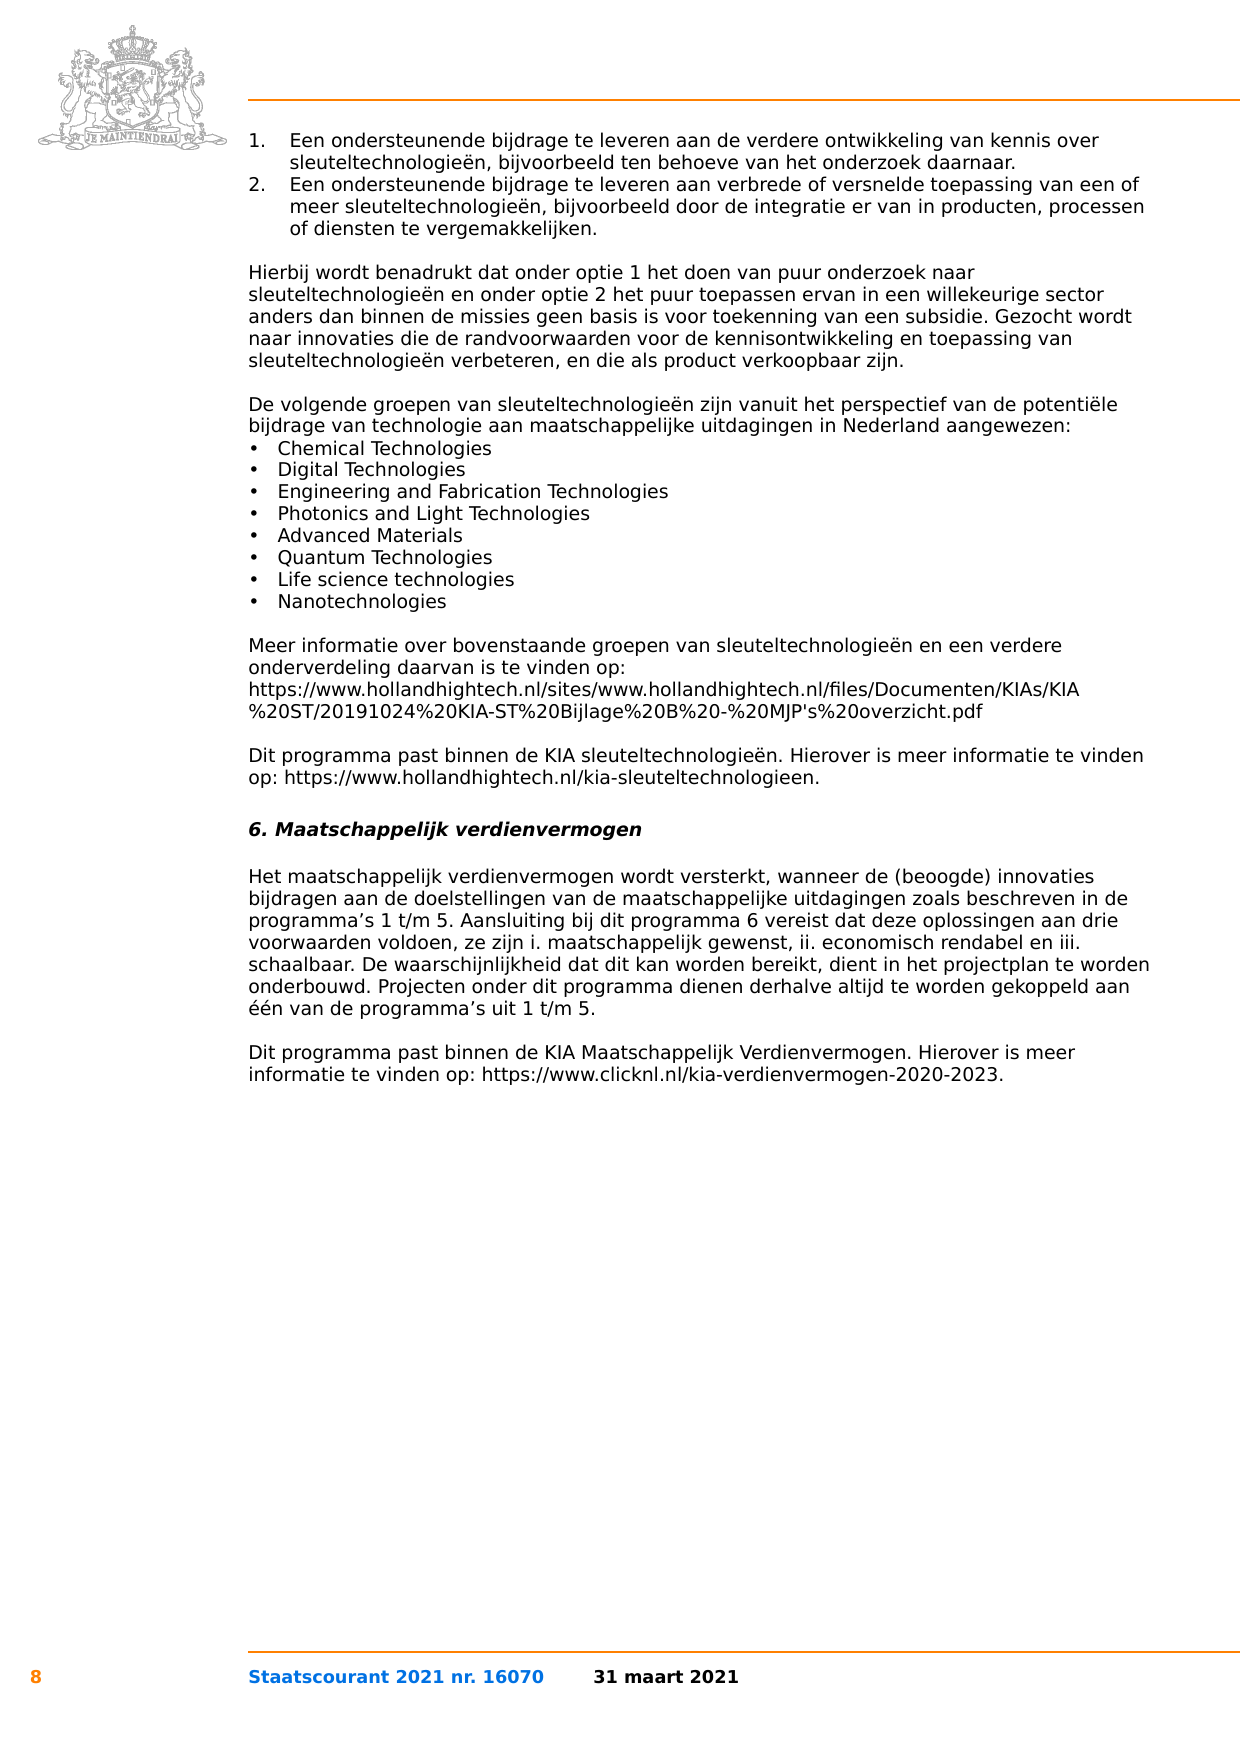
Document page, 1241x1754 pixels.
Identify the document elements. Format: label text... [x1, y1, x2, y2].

text Het maatschappelijk verdienvermogen wordt versterkt, wanneer de (beoogde) innovaties bijdragen aan de doelstellingen van de maatschappelijke uitdagingen zoals beschreven in de programma’s 1 t/m 5. Aansluiting bij dit programma 6 vereist dat deze oplossingen aan drie voorwaarden voldoen, ze zijn i. maatschappelijk gewenst, ii. economisch rendabel en iii. schaalbaar. De waarschijnlijkheid dat dit kan worden bereikt, dient in het projectplan te worden onderbouwd. Projecten onder dit programma dienen derhalve altijd te worden gekoppeld aan één van de programma’s uit 1 t/m 5. [248, 866, 1163, 1020]
text • Nanotechnologies [248, 591, 1163, 613]
text • Quantum Technologies [248, 547, 1163, 569]
text 1. Een ondersteunende bijdrage te leveren aan de verdere ontwikkeling van kennis over sleuteltechnologieën, bijvoorbeeld ten behoeve van het onderzoek daarnaar. [248, 130, 1163, 174]
text • Advanced Materials [248, 525, 1163, 547]
text • Chemical Technologies [248, 437, 1163, 459]
text https://www.hollandhightech.nl/sites/www.hollandhightech.nl/files/Documenten/KIAs/KIA%20ST/20191024%20KIA-ST%20Bijlage%20B%20-%20MJP's%20overzicht.pdf [248, 679, 1163, 723]
text • Photonics and Light Technologies [248, 503, 1163, 525]
text Dit programma past binnen de KIA Maatschappelijk Verdienvermogen. Hierover is meer informatie te vinden op: https://www.clicknl.nl/kia-verdienvermogen-2020-2023. [248, 1042, 1163, 1086]
text • Engineering and Fabrication Technologies [248, 481, 1163, 503]
text De volgende groepen van sleuteltechnologieën zijn vanuit het perspectief van de potentiële bijdrage van technologie aan maatschappelijke uitdagingen in Nederland aangewezen: [248, 393, 1163, 437]
text • Digital Technologies [248, 459, 1163, 481]
picture [38, 25, 227, 150]
subtitle 6. Maatschappelijk verdienvermogen [248, 819, 1163, 841]
text Dit programma past binnen de KIA sleuteltechnologieën. Hierover is meer informatie te vinden op: https://www.hollandhightech.nl/kia-sleuteltechnologieen. [248, 745, 1163, 789]
text 2. Een ondersteunende bijdrage te leveren aan verbrede of versnelde toepassing van een of meer sleuteltechnologieën, bijvoorbeeld door de integratie er van in producten, processen of diensten te vergemakkelijken. [248, 174, 1163, 240]
text Meer informatie over bovenstaande groepen van sleuteltechnologieën en een verdere onderverdeling daarvan is te vinden op: [248, 635, 1163, 679]
text • Life science technologies [248, 569, 1163, 591]
text Hierbij wordt benadrukt dat onder optie 1 het doen van puur onderzoek naar sleuteltechnologieën en onder optie 2 het puur toepassen ervan in een willekeurige sector anders dan binnen de missies geen basis is voor toekenning van een subsidie. Gezocht wordt naar innovaties die de randvoorwaarden voor de kennisontwikkeling en toepassing van sleuteltechnologieën verbeteren, en die als product verkoopbaar zijn. [248, 262, 1163, 372]
